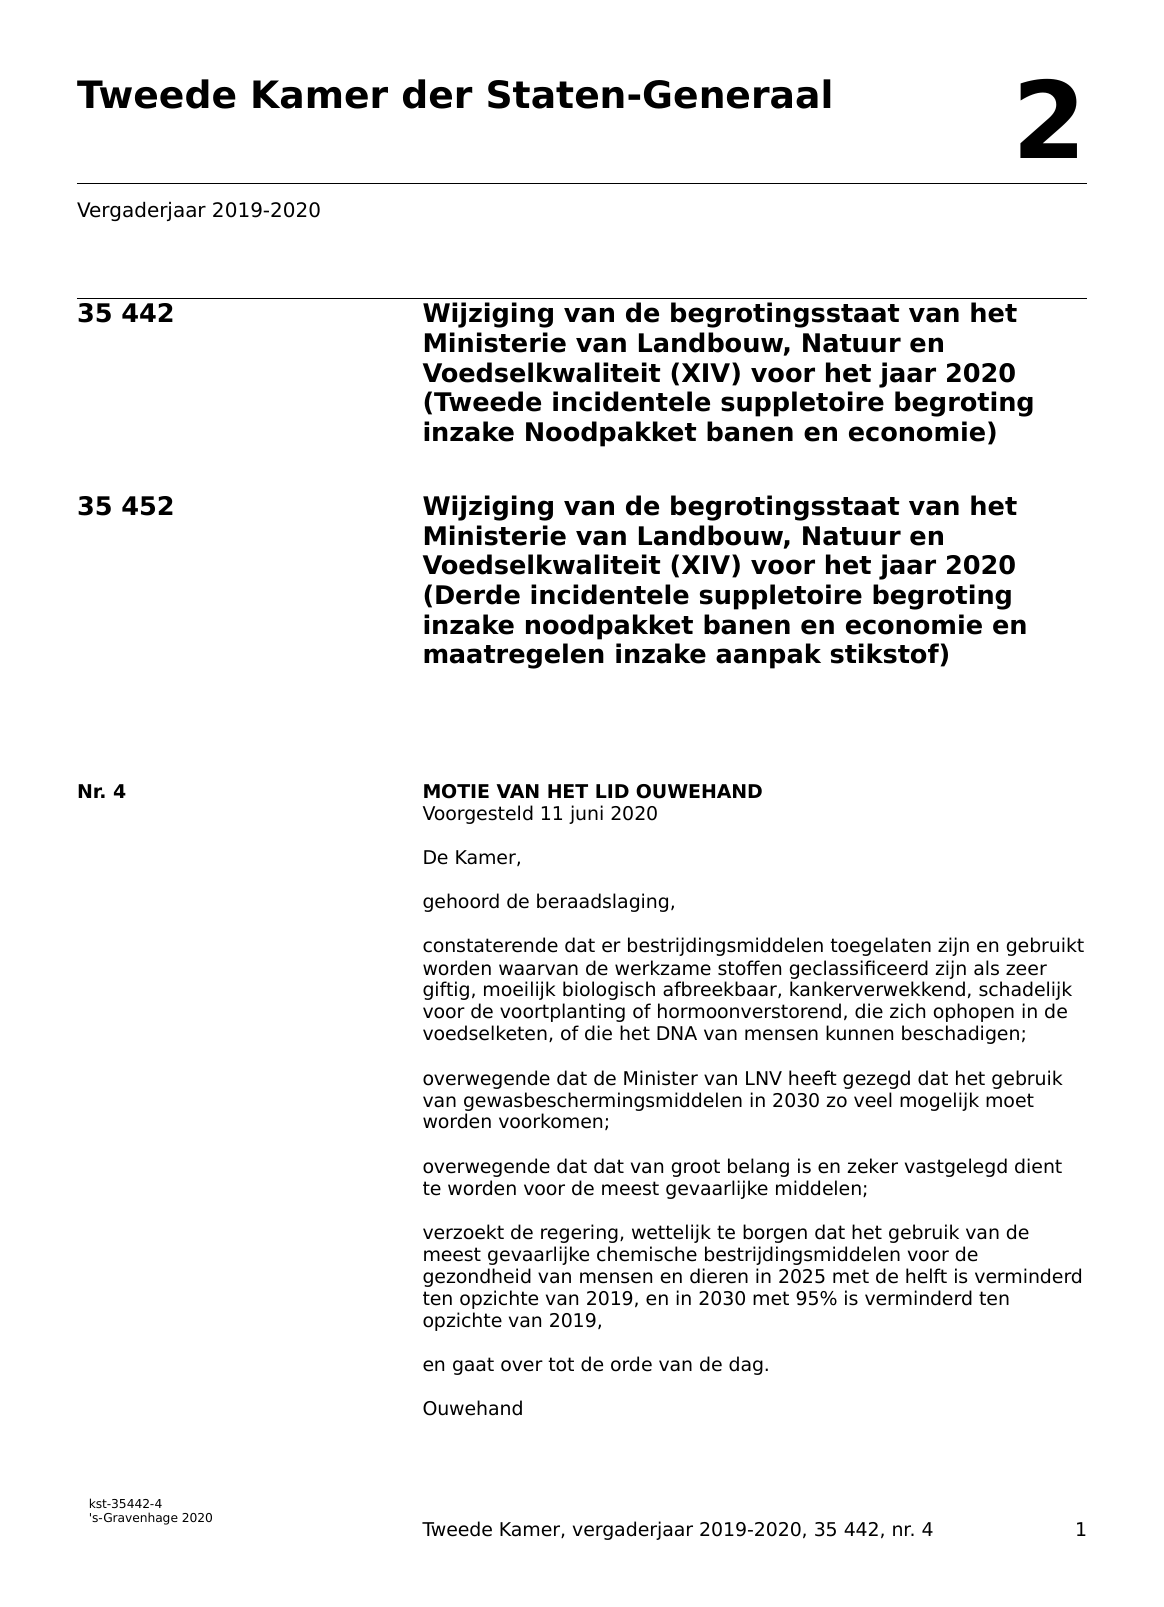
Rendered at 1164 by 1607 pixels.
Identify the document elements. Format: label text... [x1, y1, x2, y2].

table_header 2 [886, 59, 1087, 183]
subtitle 35 442 Wijziging van de begrotingsstaat van het Ministerie van Landbouw, Natuur en Voedselkwaliteit (XIV) voor het jaar 2020 (Tweede incidentele suppletoire begroting inzake Noodpakket banen en economie) [77, 299, 1087, 447]
text overwegende dat dat van groot belang is en zeker vastgelegd dient te worden voor de meest gevaarlijke middelen; [422, 1156, 1087, 1199]
text Voorgesteld 11 juni 2020 [422, 803, 1087, 825]
text gehoord de beraadslaging, [422, 891, 1087, 913]
text constaterende dat er bestrijdingsmiddelen toegelaten zijn en gebruikt worden waarvan de werkzame stoffen geclassificeerd zijn als zeer giftig, moeilijk biologisch afbreekbaar, kankerverwekkend, schadelijk voor de voortplanting of hormoonverstorend, die zich ophopen in de voedselketen, of die het DNA van mensen kunnen beschadigen; [422, 935, 1087, 1045]
text verzoekt de regering, wettelijk te borgen dat het gebruik van de meest gevaarlijke chemische bestrijdingsmiddelen voor de gezondheid van mensen en dieren in 2025 met de helft is verminderd ten opzichte van 2019, en in 2030 met 95% is verminderd ten opzichte van 2019, [422, 1222, 1087, 1332]
text en gaat over tot de orde van de dag. [422, 1354, 1087, 1376]
subtitle 35 452 Wijziging van de begrotingsstaat van het Ministerie van Landbouw, Natuur en Voedselkwaliteit (XIV) voor het jaar 2020 (Derde incidentele suppletoire begroting inzake noodpakket banen en economie en maatregelen inzake aanpak stikstof) [77, 492, 1087, 670]
subtitle Nr. 4 MOTIE VAN HET LID OUWEHAND [77, 781, 1087, 803]
table_cell Vergaderjaar 2019-2020 [77, 184, 1087, 298]
text Ouwehand [422, 1398, 1087, 1420]
text overwegende dat de Minister van LNV heeft gezegd dat het gebruik van gewasbeschermingsmiddelen in 2030 zo veel mogelijk moet worden voorkomen; [422, 1067, 1087, 1133]
text 's-Gravenhage 2020 [88, 1511, 323, 1525]
text De Kamer, [422, 847, 1087, 869]
table_header Tweede Kamer der Staten-Generaal [77, 59, 886, 183]
text kst-35442-4 [88, 1497, 323, 1511]
